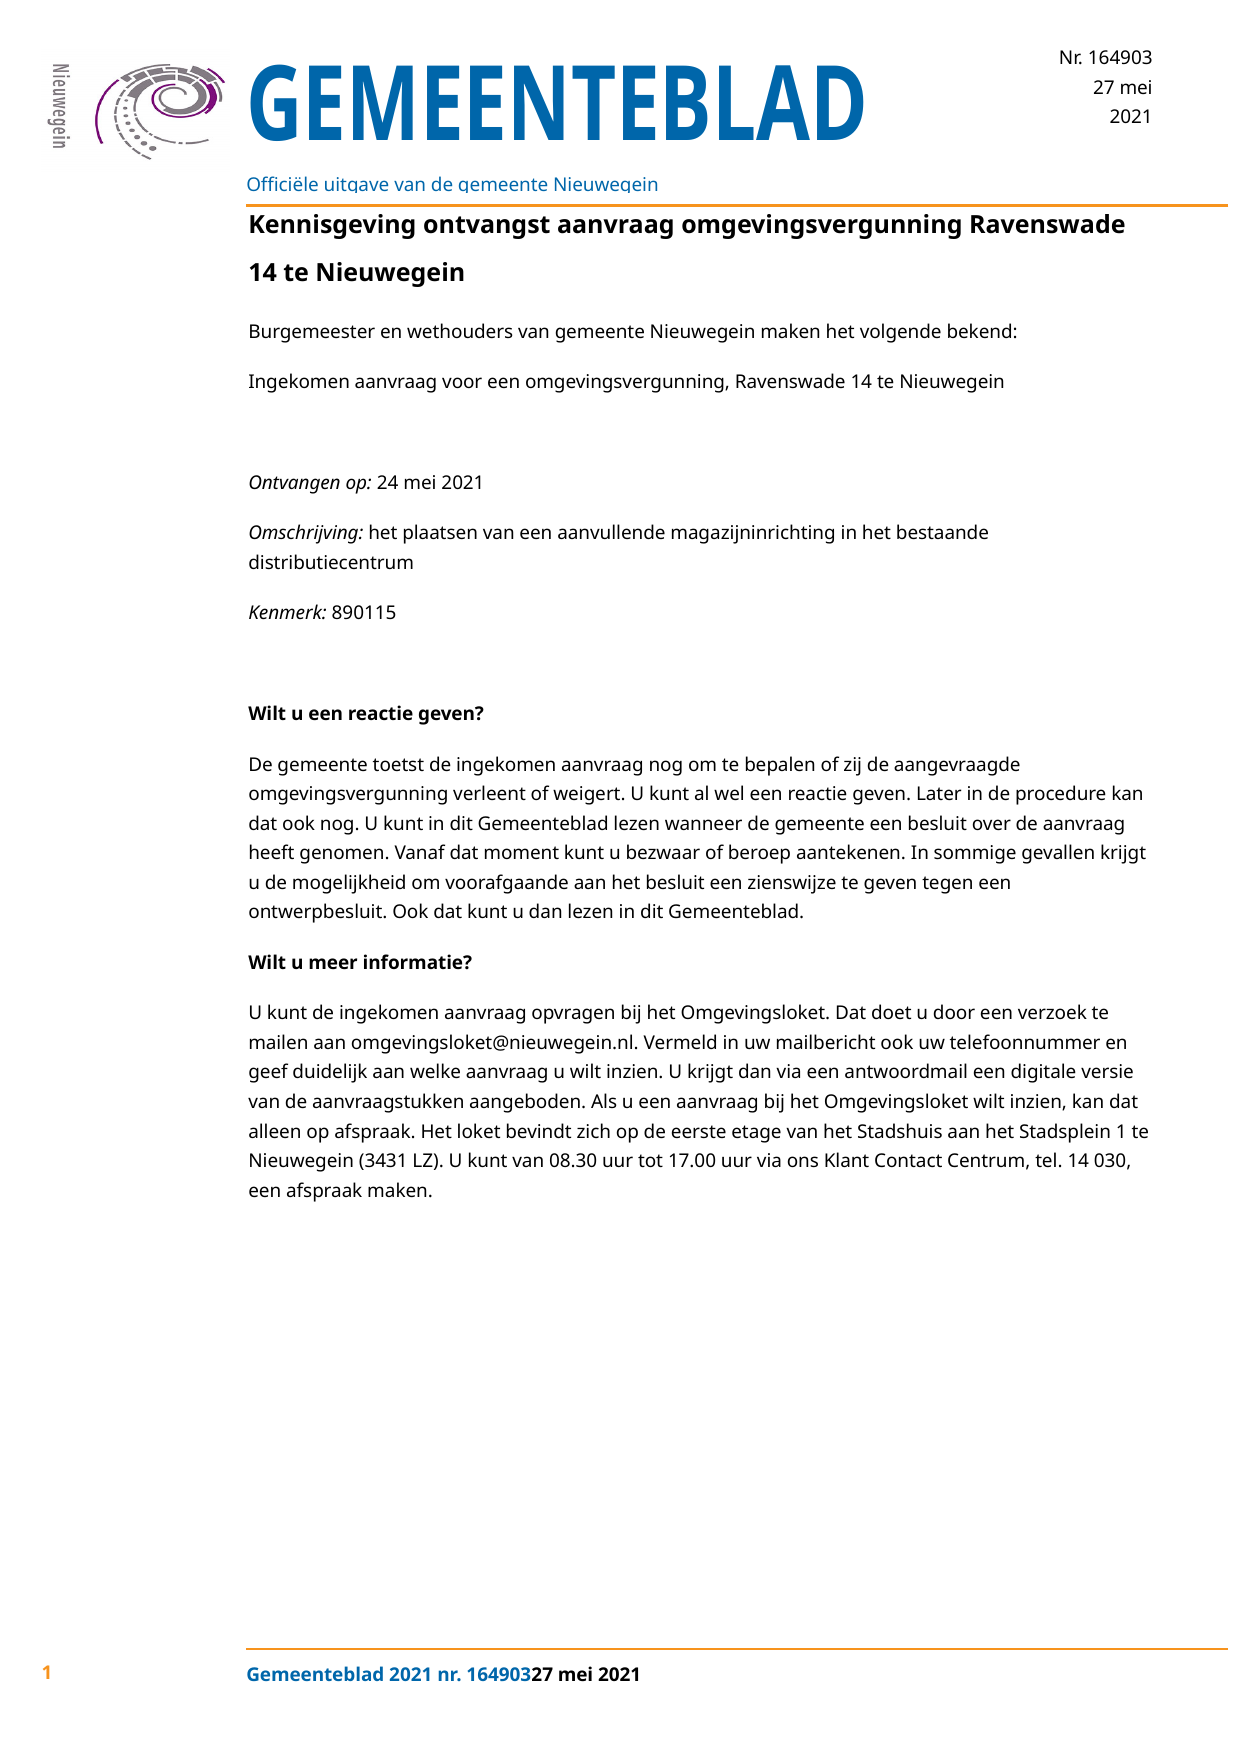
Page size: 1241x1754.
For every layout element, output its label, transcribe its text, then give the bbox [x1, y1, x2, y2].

picture [41, 47, 231, 172]
text Ontvangen op: 24 mei 2021 [248, 469, 1152, 495]
text Wilt u een reactie geven? [248, 700, 1152, 726]
text Wilt u meer informatie? [248, 949, 1152, 975]
text U kunt de ingekomen aanvraag opvragen bij het Omgevingsloket. Dat doet u door een verzoek te mailen aan omgevingsloket@nieuwegein.nl. Vermeld in uw mailbericht ook uw telefoonnummer en geef duidelijk aan welke aanvraag u wilt inzien. U krijgt dan via een antwoordmail een digitale versie van de aanvraagstukken aangeboden. Als u een aanvraag bij het Omgevingsloket wilt inzien, kan dat alleen op afspraak. Het loket bevindt zich op de eerste etage van het Stadshuis aan het Stadsplein 1 te Nieuwegein (3431 LZ). U kunt van 08.30 uur tot 17.00 uur via ons Klant Contact Centrum, tel. 14 030, een afspraak maken. [248, 999, 1152, 1203]
text Burgemeester en wethouders van gemeente Nieuwegein maken het volgende bekend: [248, 318, 1152, 344]
text De gemeente toetst de ingekomen aanvraag nog om te bepalen of zij de aangevraagde omgevingsvergunning verleent of weigert. U kunt al wel een reactie geven. Later in de procedure kan dat ook nog. U kunt in dit Gemeenteblad lezen wanneer de gemeente een besluit over de aanvraag heeft genomen. Vanaf dat moment kunt u bezwaar of beroep aantekenen. In sommige gevallen krijgt u de mogelijkheid om voorafgaande aan het besluit een zienswijze te geven tegen een ontwerpbesluit. Ook dat kunt u dan lezen in dit Gemeenteblad. [248, 751, 1152, 924]
text Kenmerk: 890115 [248, 599, 1152, 625]
text Omschrijving: het plaatsen van een aanvullende magazijninrichting in het bestaande distributiecentrum [248, 519, 1152, 575]
text Kennisgeving ontvangst aanvraag omgevingsvergunning Ravenswade 14 te Nieuwegein [248, 207, 1152, 288]
text Ingekomen aanvraag voor een omgevingsvergunning, Ravenswade 14 te Nieuwegein [248, 368, 1152, 394]
